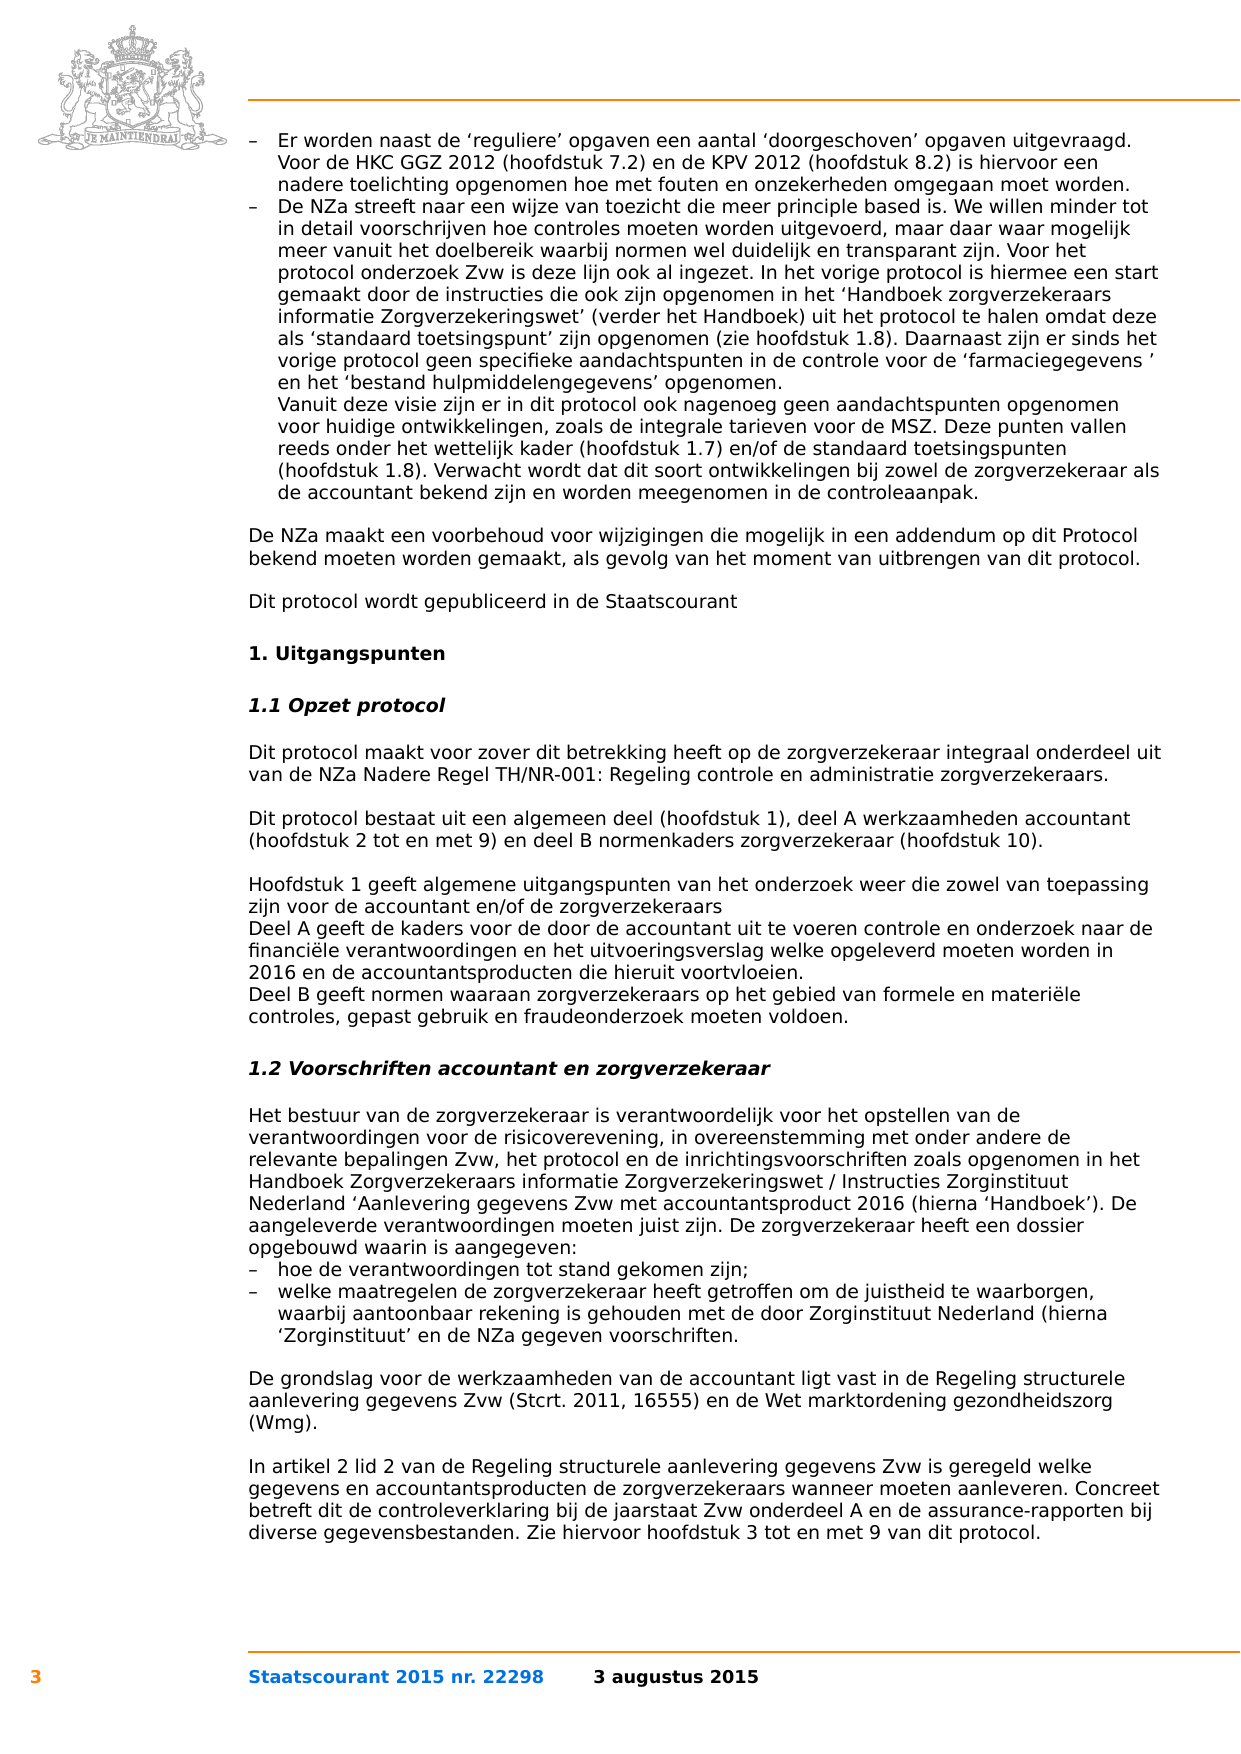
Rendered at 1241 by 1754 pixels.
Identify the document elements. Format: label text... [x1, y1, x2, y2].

text Dit protocol wordt gepubliceerd in de Staatscourant [248, 591, 1163, 613]
subtitle 1.2 Voorschriften accountant en zorgverzekeraar [248, 1058, 1163, 1080]
text – welke maatregelen de zorgverzekeraar heeft getroffen om de juistheid te waarborgen, waarbij aantoonbaar rekening is gehouden met de door Zorginstituut Nederland (hierna ‘Zorginstituut’ en de NZa gegeven voorschriften. [248, 1281, 1163, 1346]
text – hoe de verantwoordingen tot stand gekomen zijn; [248, 1258, 1163, 1281]
text Het bestuur van de zorgverzekeraar is verantwoordelijk voor het opstellen van de verantwoordingen voor de risicoverevening, in overeenstemming met onder andere de relevante bepalingen Zvw, het protocol en de inrichtingsvoorschriften zoals opgenomen in het Handboek Zorgverzekeraars informatie Zorgverzekeringswet / Instructies Zorginstituut Nederland ‘Aanlevering gegevens Zvw met accountantsproduct 2016 (hierna ‘Handboek’). De aangeleverde verantwoordingen moeten juist zijn. De zorgverzekeraar heeft een dossier opgebouwd waarin is aangegeven: [248, 1105, 1163, 1258]
text In artikel 2 lid 2 van de Regeling structurele aanlevering gegevens Zvw is geregeld welke gegevens en accountantsproducten de zorgverzekeraars wanneer moeten aanleveren. Concreet betreft dit de controleverklaring bij de jaarstaat Zvw onderdeel A en de assurance-rapporten bij diverse gegevensbestanden. Zie hiervoor hoofdstuk 3 tot en met 9 van dit protocol. [248, 1456, 1163, 1544]
text Hoofdstuk 1 geeft algemene uitgangspunten van het onderzoek weer die zowel van toepassing zijn voor de accountant en/of de zorgverzekeraars [248, 874, 1163, 918]
text Vanuit deze visie zijn er in dit protocol ook nagenoeg geen aandachtspunten opgenomen voor huidige ontwikkelingen, zoals de integrale tarieven voor de MSZ. Deze punten vallen reeds onder het wettelijk kader (hoofdstuk 1.7) en/of de standaard toetsingspunten (hoofdstuk 1.8). Verwacht wordt dat dit soort ontwikkelingen bij zowel de zorgverzekeraar als de accountant bekend zijn en worden meegenomen in de controleaanpak. [277, 394, 1163, 503]
text – Er worden naast de ‘reguliere’ opgaven een aantal ‘doorgeschoven’ opgaven uitgevraagd. Voor de HKC GGZ 2012 (hoofdstuk 7.2) en de KPV 2012 (hoofdstuk 8.2) is hiervoor een nadere toelichting opgenomen hoe met fouten en onzekerheden omgegaan moet worden. [248, 130, 1163, 196]
subtitle 1. Uitgangspunten [248, 643, 1163, 665]
subtitle 1.1 Opzet protocol [248, 695, 1163, 717]
text Dit protocol maakt voor zover dit betrekking heeft op de zorgverzekeraar integraal onderdeel uit van de NZa Nadere Regel TH/NR-001: Regeling controle en administratie zorgverzekeraars. [248, 742, 1163, 786]
text Dit protocol bestaat uit een algemeen deel (hoofdstuk 1), deel A werkzaamheden accountant (hoofdstuk 2 tot en met 9) en deel B normenkaders zorgverzekeraar (hoofdstuk 10). [248, 808, 1163, 852]
text – De NZa streeft naar een wijze van toezicht die meer principle based is. We willen minder tot in detail voorschrijven hoe controles moeten worden uitgevoerd, maar daar waar mogelijk meer vanuit het doelbereik waarbij normen wel duidelijk en transparant zijn. Voor het protocol onderzoek Zvw is deze lijn ook al ingezet. In het vorige protocol is hiermee een start gemaakt door de instructies die ook zijn opgenomen in het ‘Handboek zorgverzekeraars informatie Zorgverzekeringswet’ (verder het Handboek) uit het protocol te halen omdat deze als ‘standaard toetsingspunt’ zijn opgenomen (zie hoofdstuk 1.8). Daarnaast zijn er sinds het vorige protocol geen specifieke aandachtspunten in de controle voor de ‘farmaciegegevens ’ en het ‘bestand hulpmiddelengegevens’ opgenomen. [248, 196, 1163, 394]
text De NZa maakt een voorbehoud voor wijzigingen die mogelijk in een addendum op dit Protocol bekend moeten worden gemaakt, als gevolg van het moment van uitbrengen van dit protocol. [248, 525, 1163, 569]
text Deel A geeft de kaders voor de door de accountant uit te voeren controle en onderzoek naar de financiële verantwoordingen en het uitvoeringsverslag welke opgeleverd moeten worden in 2016 en de accountantsproducten die hieruit voortvloeien. [248, 918, 1163, 984]
picture [38, 25, 227, 150]
text De grondslag voor de werkzaamheden van de accountant ligt vast in de Regeling structurele aanlevering gegevens Zvw (Stcrt. 2011, 16555) en de Wet marktordening gezondheidszorg (Wmg). [248, 1368, 1163, 1434]
text Deel B geeft normen waaraan zorgverzekeraars op het gebied van formele en materiële controles, gepast gebruik en fraudeonderzoek moeten voldoen. [248, 984, 1163, 1028]
